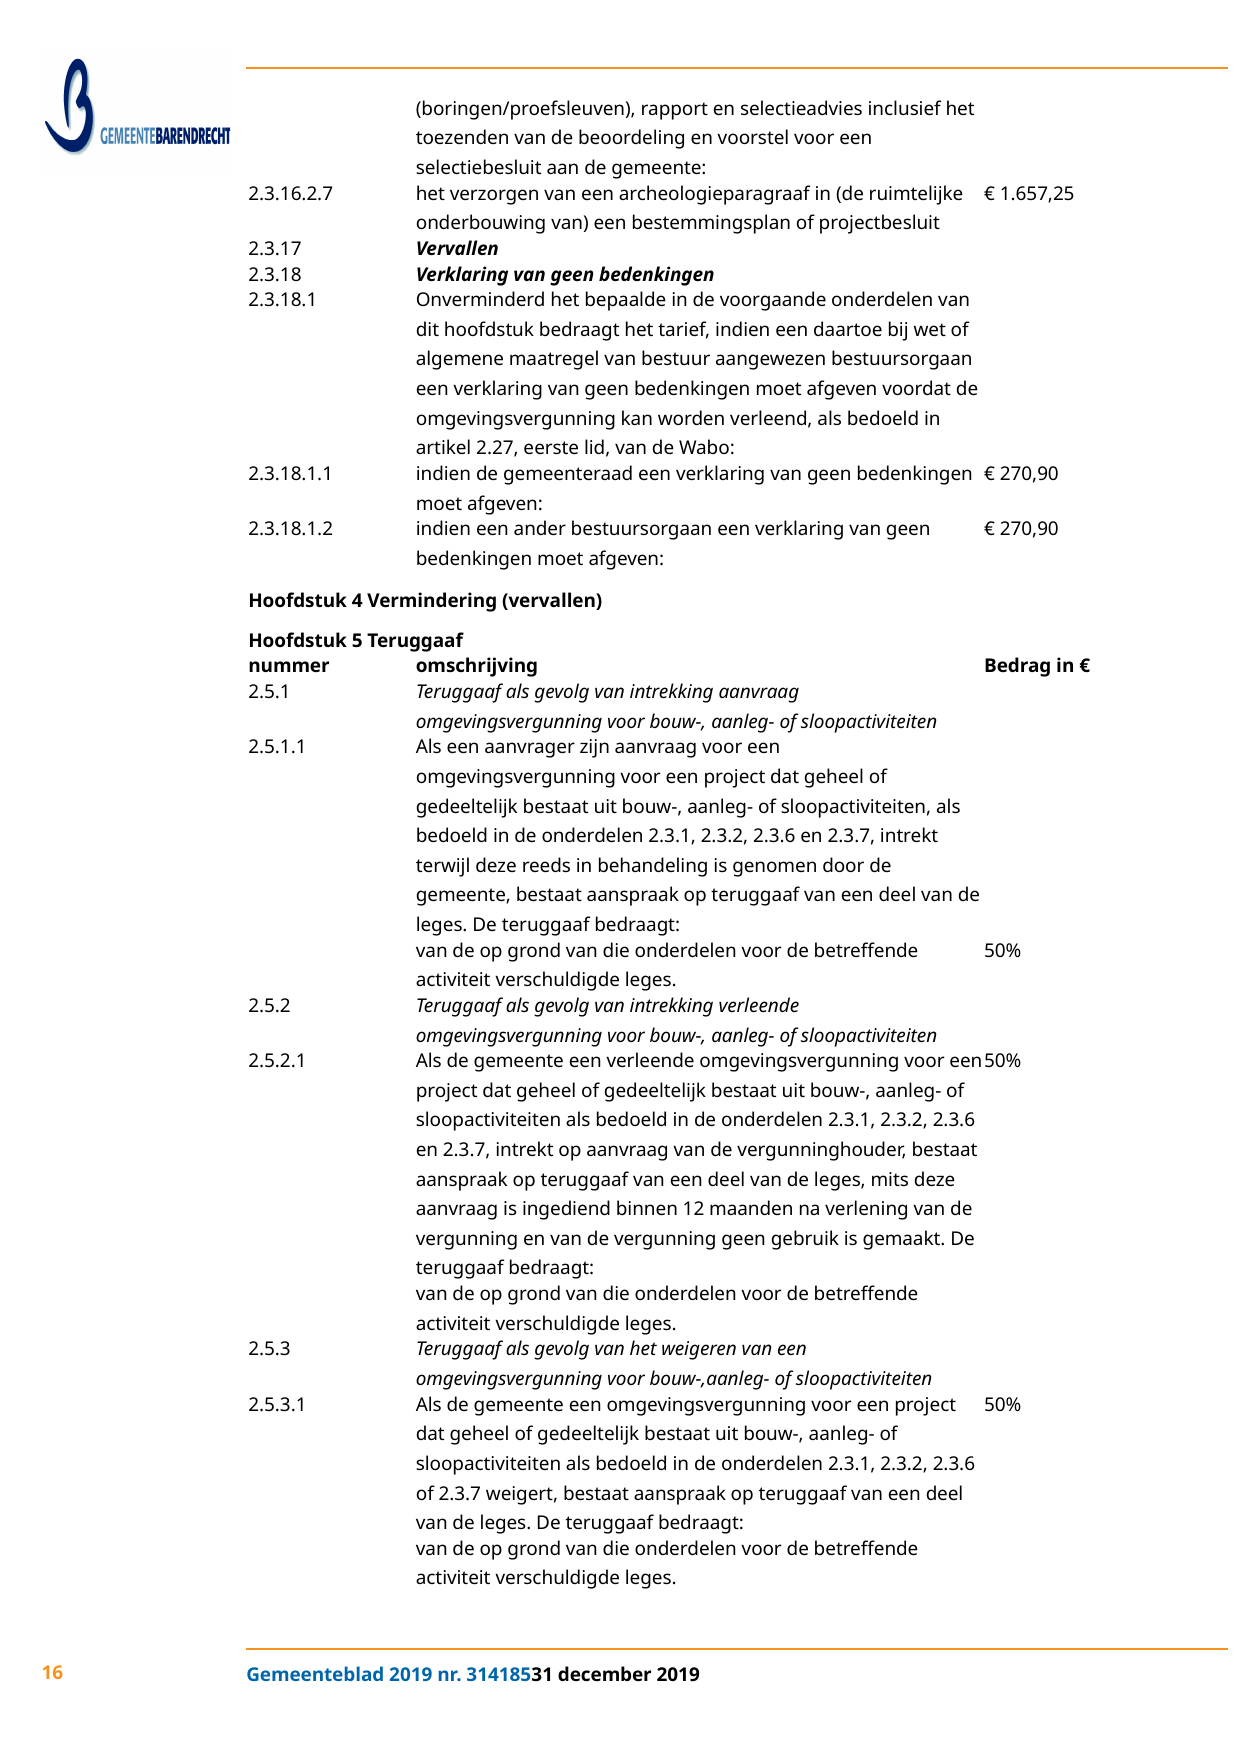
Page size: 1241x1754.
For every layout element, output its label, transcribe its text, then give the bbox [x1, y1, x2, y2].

table_cell [248, 1535, 416, 1590]
table_cell [984, 1280, 1152, 1336]
text Hoofdstuk 5 Teruggaaf [248, 627, 1152, 652]
table_cell [984, 286, 1152, 460]
table_cell 50% [984, 1048, 1152, 1280]
table_cell 2.5.1 [248, 678, 416, 734]
table_cell 2.3.18.1 [248, 286, 416, 460]
table_header nummer [248, 653, 416, 678]
table_cell € 270,90 [984, 515, 1152, 571]
table_cell € 1.657,25 [984, 180, 1152, 235]
table_cell 2.3.18.1.2 [248, 515, 416, 571]
table_cell [984, 678, 1152, 734]
text Hoofdstuk 4 Vermindering (vervallen) [248, 587, 1152, 613]
table_cell Als een aanvrager zijn aanvraag voor een omgevingsvergunning voor een project dat geheel of gedeeltelijk bestaat uit bouw-, aanleg- of sloopactiviteiten, als bedoeld in de onderdelen 2.3.1, 2.3.2, 2.3.6 en 2.3.7, intrekt terwijl deze reeds in behandeling is genomen door de gemeente, bestaat aanspraak op teruggaaf van een deel van de leges. De teruggaaf bedraagt: [416, 734, 984, 937]
table_cell [248, 95, 416, 180]
table_cell 2.5.3 [248, 1336, 416, 1391]
table_cell 2.3.18 [248, 261, 416, 286]
table_cell [984, 95, 1152, 180]
table_cell van de op grond van die onderdelen voor de betreffende activiteit verschuldigde leges. [416, 937, 984, 992]
table_cell [984, 1336, 1152, 1391]
table_cell 2.3.16.2.7 [248, 180, 416, 235]
table_cell 2.3.18.1.1 [248, 460, 416, 515]
table_cell 2.3.17 [248, 235, 416, 261]
table_cell 2.5.2 [248, 992, 416, 1047]
table_cell (boringen/proefsleuven), rapport en selectieadvies inclusief het toezenden van de beoordeling en voorstel voor een selectiebesluit aan de gemeente: [416, 95, 984, 180]
table_cell [248, 937, 416, 992]
table_cell van de op grond van die onderdelen voor de betreffende activiteit verschuldigde leges. [416, 1535, 984, 1590]
table_cell Teruggaaf als gevolg van intrekking verleende omgevingsvergunning voor bouw-, aanleg- of sloopactiviteiten [416, 992, 984, 1047]
table_cell Teruggaaf als gevolg van intrekking aanvraag omgevingsvergunning voor bouw-, aanleg- of sloopactiviteiten [416, 678, 984, 734]
table_cell Verklaring van geen bedenkingen [416, 261, 984, 286]
table_cell [984, 734, 1152, 937]
table_cell [984, 992, 1152, 1047]
table_cell [984, 235, 1152, 261]
table_cell € 270,90 [984, 460, 1152, 515]
table_header Bedrag in € [984, 653, 1152, 678]
table_cell Vervallen [416, 235, 984, 261]
table_cell 50% [984, 937, 1152, 992]
table_cell indien een ander bestuursorgaan een verklaring van geen bedenkingen moet afgeven: [416, 515, 984, 571]
table_cell Teruggaaf als gevolg van het weigeren van een omgevingsvergunning voor bouw-,aanleg- of sloopactiviteiten [416, 1336, 984, 1391]
table_cell [984, 1535, 1152, 1590]
table_cell [984, 261, 1152, 286]
table_cell 50% [984, 1391, 1152, 1535]
picture [41, 47, 231, 172]
table_cell Onverminderd het bepaalde in de voorgaande onderdelen van dit hoofdstuk bedraagt het tarief, indien een daartoe bij wet of algemene maatregel van bestuur aangewezen bestuursorgaan een verklaring van geen bedenkingen moet afgeven voordat de omgevingsvergunning kan worden verleend, als bedoeld in artikel 2.27, eerste lid, van de Wabo: [416, 286, 984, 460]
table_cell van de op grond van die onderdelen voor de betreffende activiteit verschuldigde leges. [416, 1280, 984, 1336]
table_cell 2.5.3.1 [248, 1391, 416, 1535]
table_cell 2.5.2.1 [248, 1048, 416, 1280]
table_cell Als de gemeente een omgevingsvergunning voor een project dat geheel of gedeeltelijk bestaat uit bouw-, aanleg- of sloopactiviteiten als bedoeld in de onderdelen 2.3.1, 2.3.2, 2.3.6 of 2.3.7 weigert, bestaat aanspraak op teruggaaf van een deel van de leges. De teruggaaf bedraagt: [416, 1391, 984, 1535]
table_cell Als de gemeente een verleende omgevingsvergunning voor een project dat geheel of gedeeltelijk bestaat uit bouw-, aanleg- of sloopactiviteiten als bedoeld in de onderdelen 2.3.1, 2.3.2, 2.3.6 en 2.3.7, intrekt op aanvraag van de vergunninghouder, bestaat aanspraak op teruggaaf van een deel van de leges, mits deze aanvraag is ingediend binnen 12 maanden na verlening van de vergunning en van de vergunning geen gebruik is gemaakt. De teruggaaf bedraagt: [416, 1048, 984, 1280]
table_header omschrijving [416, 653, 984, 678]
table_cell het verzorgen van een archeologieparagraaf in (de ruimtelijke onderbouwing van) een bestemmingsplan of projectbesluit [416, 180, 984, 235]
table_cell indien de gemeenteraad een verklaring van geen bedenkingen moet afgeven: [416, 460, 984, 515]
table_cell 2.5.1.1 [248, 734, 416, 937]
table_cell [248, 1280, 416, 1336]
